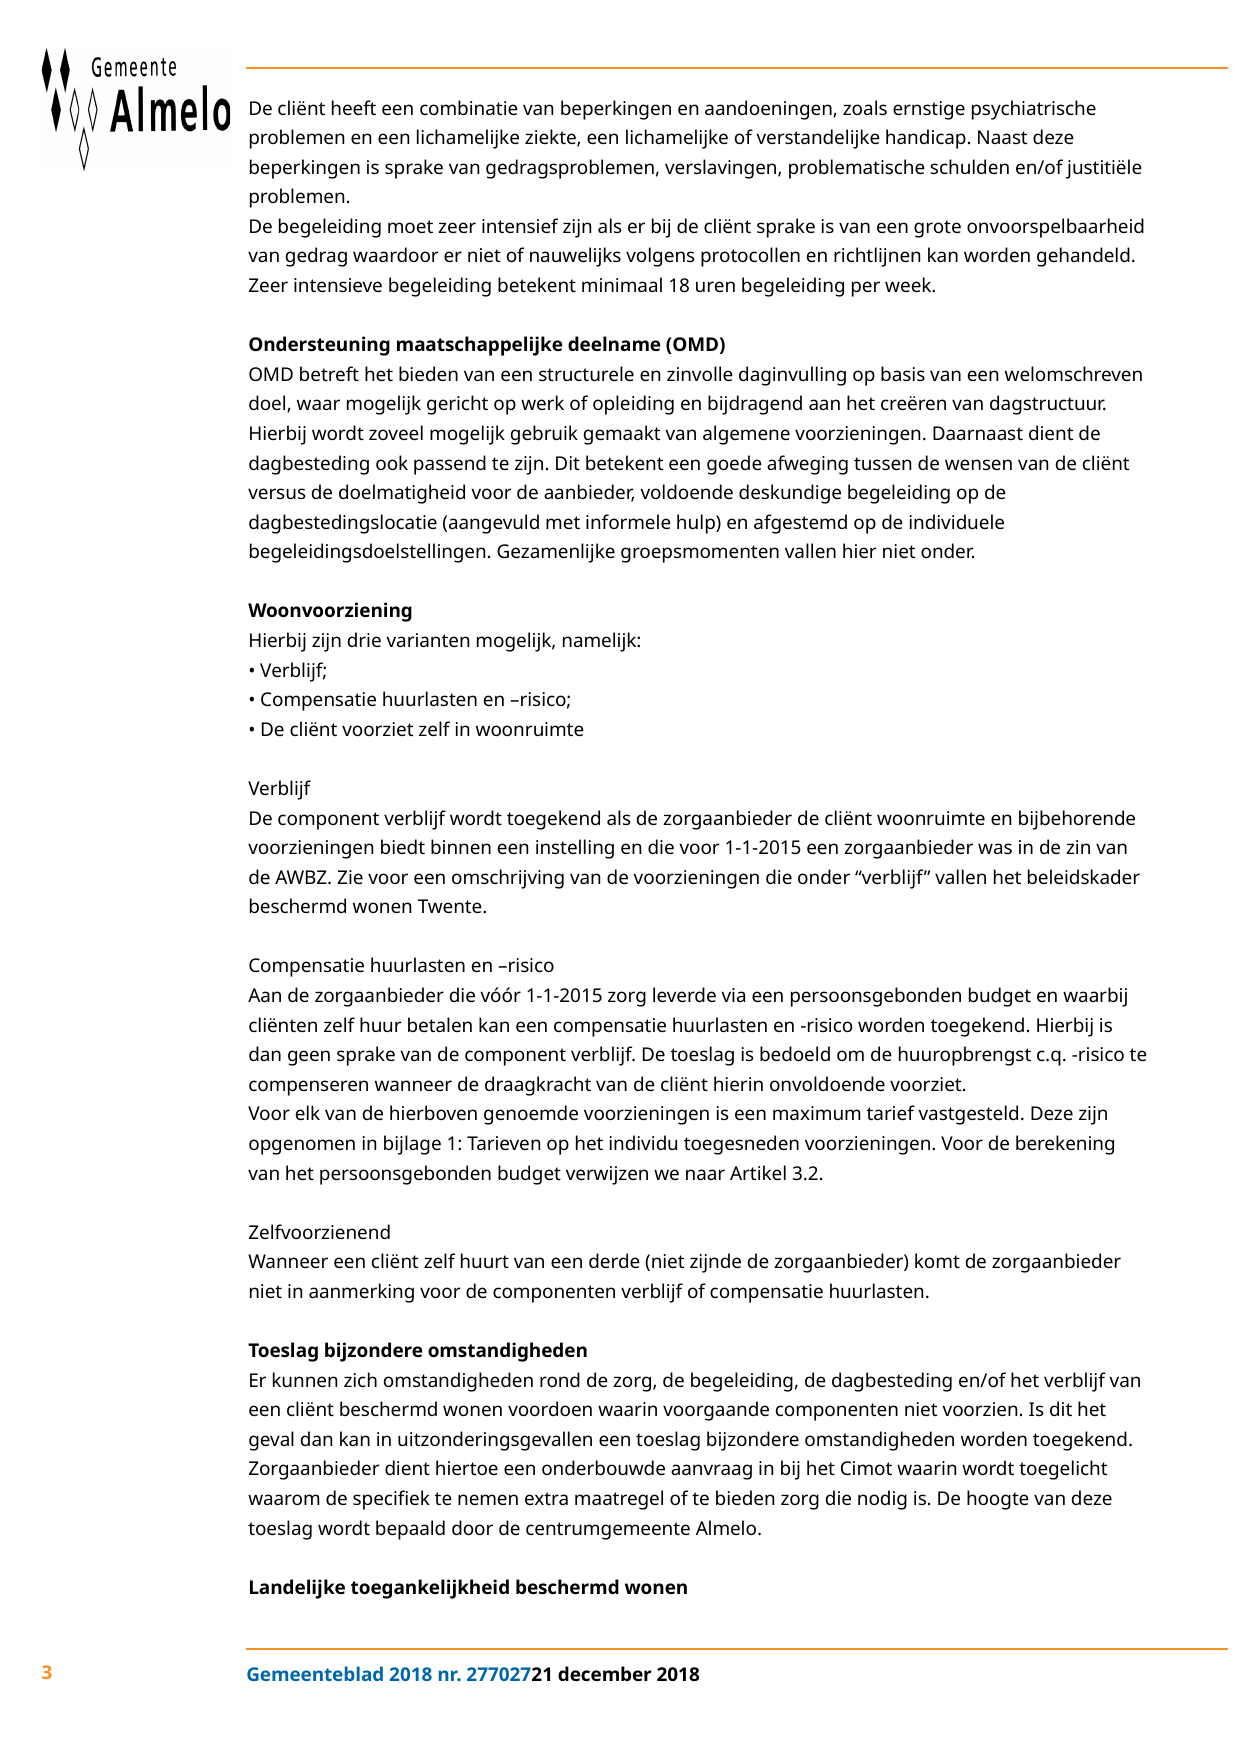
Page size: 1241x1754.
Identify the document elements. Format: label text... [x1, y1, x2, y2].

text OMD betreft het bieden van een structurele en zinvolle daginvulling op basis van een welomschreven doel, waar mogelijk gericht op werk of opleiding en bijdragend aan het creëren van dagstructuur. Hierbij wordt zoveel mogelijk gebruik gemaakt van algemene voorzieningen. Daarnaast dient de dagbesteding ook passend te zijn. Dit betekent een goede afweging tussen de wensen van de cliënt versus de doelmatigheid voor de aanbieder, voldoende deskundige begeleiding op de dagbestedingslocatie (aangevuld met informele hulp) en afgestemd op de individuele begeleidingsdoelstellingen. Gezamenlijke groepsmomenten vallen hier niet onder. [248, 361, 1152, 564]
text De component verblijf wordt toegekend als de zorgaanbieder de cliënt woonruimte en bijbehorende voorzieningen biedt binnen een instelling en die voor 1-1-2015 een zorgaanbieder was in de zin van de AWBZ. Zie voor een omschrijving van de voorzieningen die onder “verblijf” vallen het beleidskader beschermd wonen Twente. [248, 805, 1152, 919]
text De begeleiding moet zeer intensief zijn als er bij de cliënt sprake is van een grote onvoorspelbaarheid van gedrag waardoor er niet of nauwelijks volgens protocollen en richtlijnen kan worden gehandeld. Zeer intensieve begeleiding betekent minimaal 18 uren begeleiding per week. [248, 213, 1152, 298]
text Zelfvoorzienend [248, 1219, 1152, 1245]
text • Verblijf; [248, 657, 1152, 683]
text De cliënt heeft een combinatie van beperkingen en aandoeningen, zoals ernstige psychiatrische problemen en een lichamelijke ziekte, een lichamelijke of verstandelijke handicap. Naast deze beperkingen is sprake van gedragsproblemen, verslavingen, problematische schulden en/of justitiële problemen. [248, 95, 1152, 209]
text Verblijf [248, 775, 1152, 801]
text Ondersteuning maatschappelijke deelname (OMD) [248, 331, 1152, 357]
text Hierbij zijn drie varianten mogelijk, namelijk: [248, 627, 1152, 653]
text Toeslag bijzondere omstandigheden [248, 1337, 1152, 1363]
picture [41, 47, 231, 172]
text Aan de zorgaanbieder die vóór 1-1-2015 zorg leverde via een persoonsgebonden budget en waarbij cliënten zelf huur betalen kan een compensatie huurlasten en -risico worden toegekend. Hierbij is dan geen sprake van de component verblijf. De toeslag is bedoeld om de huuropbrengst c.q. -risico te compenseren wanneer de draagkracht van de cliënt hierin onvoldoende voorziet. [248, 982, 1152, 1097]
text Compensatie huurlasten en –risico [248, 953, 1152, 978]
text Er kunnen zich omstandigheden rond de zorg, de begeleiding, de dagbesteding en/of het verblijf van een cliënt beschermd wonen voordoen waarin voorgaande componenten niet voorzien. Is dit het geval dan kan in uitzonderingsgevallen een toeslag bijzondere omstandigheden worden toegekend. Zorgaanbieder dient hiertoe een onderbouwde aanvraag in bij het Cimot waarin wordt toegelicht waarom de specifiek te nemen extra maatregel of te bieden zorg die nodig is. De hoogte van deze toeslag wordt bepaald door de centrumgemeente Almelo. [248, 1367, 1152, 1541]
text Woonvoorziening [248, 598, 1152, 623]
text • De cliënt voorziet zelf in woonruimte [248, 716, 1152, 742]
text • Compensatie huurlasten en –risico; [248, 686, 1152, 712]
text Wanneer een cliënt zelf huurt van een derde (niet zijnde de zorgaanbieder) komt de zorgaanbieder niet in aanmerking voor de componenten verblijf of compensatie huurlasten. [248, 1248, 1152, 1304]
text Landelijke toegankelijkheid beschermd wonen [248, 1574, 1152, 1600]
text Voor elk van de hierboven genoemde voorzieningen is een maximum tarief vastgesteld. Deze zijn opgenomen in bijlage 1: Tarieven op het individu toegesneden voorzieningen. Voor de berekening van het persoonsgebonden budget verwijzen we naar Artikel 3.2. [248, 1101, 1152, 1186]
